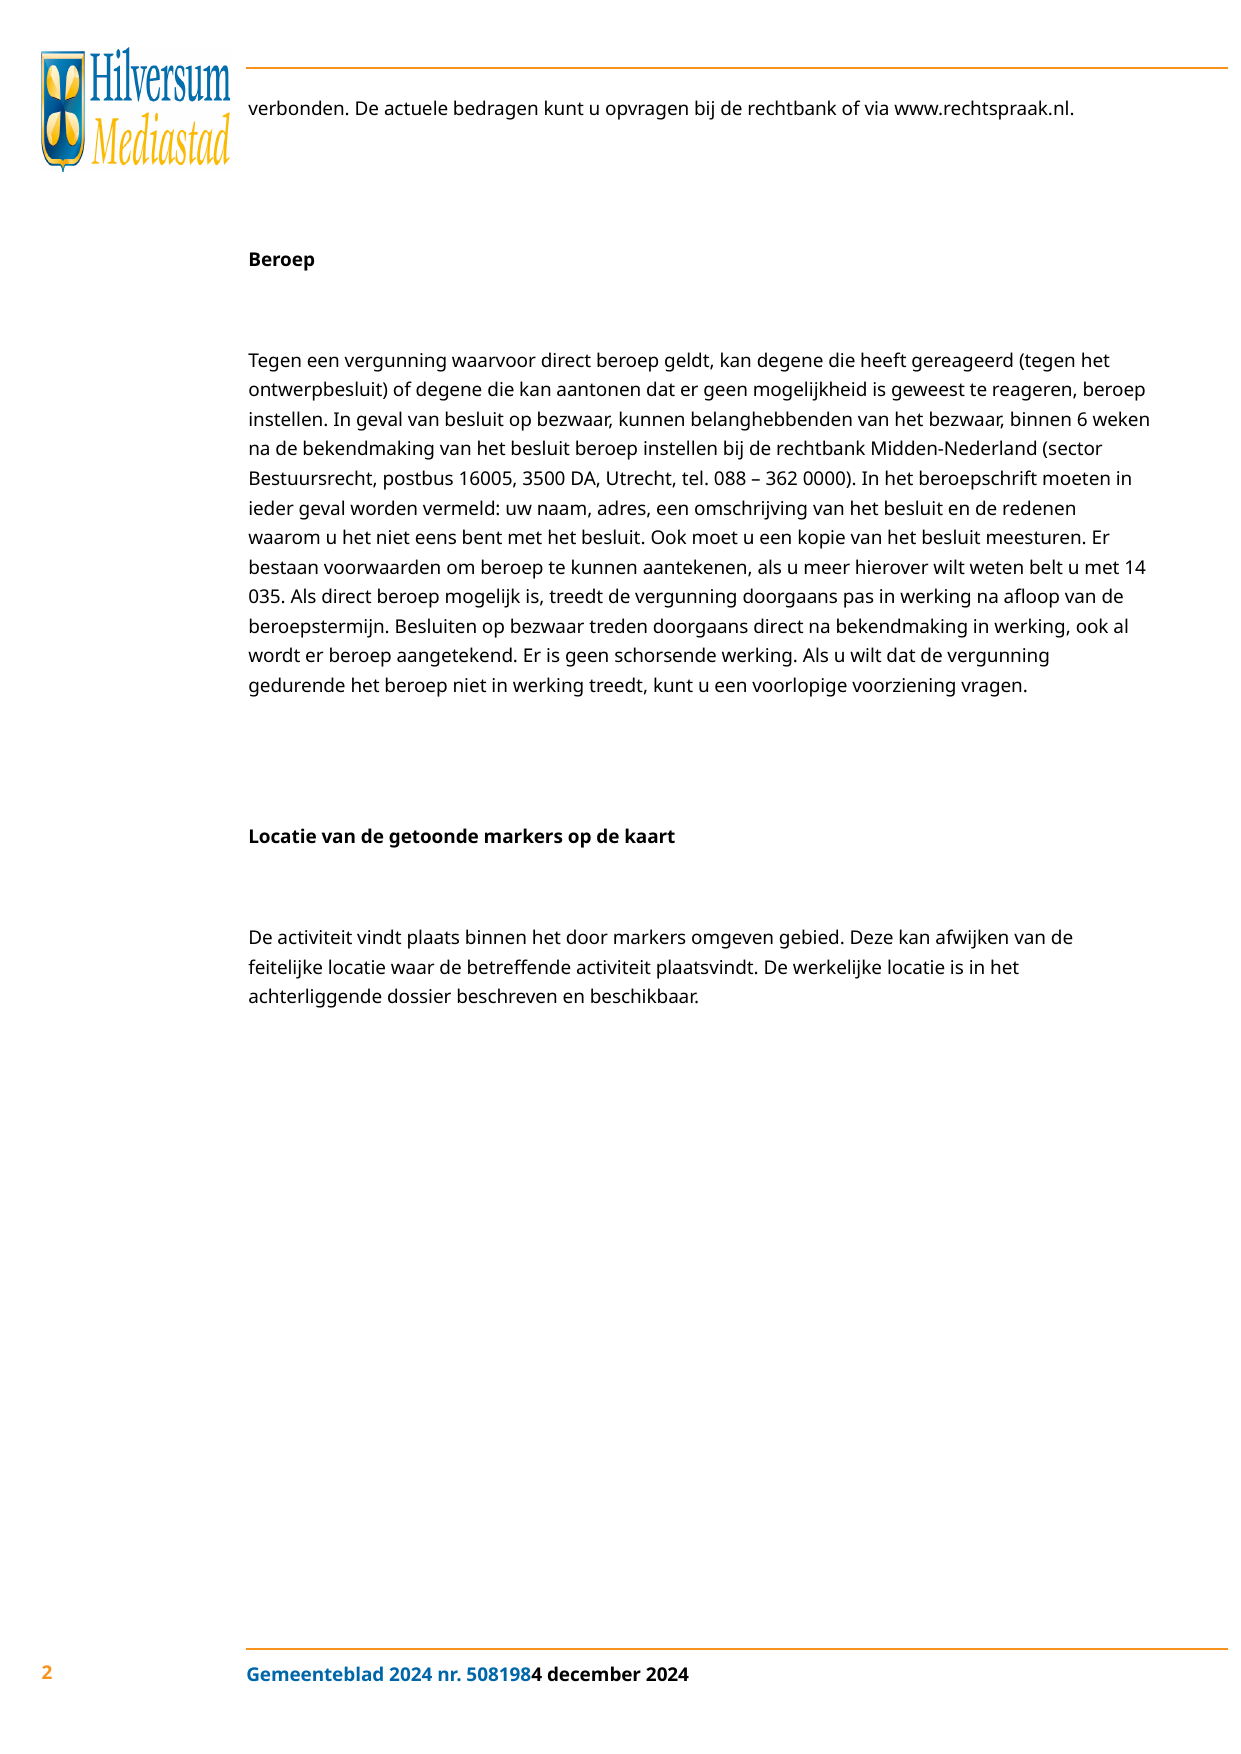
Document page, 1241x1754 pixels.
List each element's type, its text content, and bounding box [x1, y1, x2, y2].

text Beroep [248, 246, 1152, 272]
text Tegen een vergunning waarvoor direct beroep geldt, kan degene die heeft gereageerd (tegen het ontwerpbesluit) of degene die kan aantonen dat er geen mogelijkheid is geweest te reageren, beroep instellen. In geval van besluit op bezwaar, kunnen belanghebbenden van het bezwaar, binnen 6 weken na de bekendmaking van het besluit beroep instellen bij de rechtbank Midden-Nederland (sector Bestuursrecht, postbus 16005, 3500 DA, Utrecht, tel. 088 – 362 0000). In het beroepschrift moeten in ieder geval worden vermeld: uw naam, adres, een omschrijving van het besluit en de redenen waarom u het niet eens bent met het besluit. Ook moet u een kopie van het besluit meesturen. Er bestaan voorwaarden om beroep te kunnen aantekenen, als u meer hierover wilt weten belt u met 14 035. Als direct beroep mogelijk is, treedt de vergunning doorgaans pas in werking na afloop van de beroepstermijn. Besluiten op bezwaar treden doorgaans direct na bekendmaking in werking, ook al wordt er beroep aangetekend. Er is geen schorsende werking. Als u wilt dat de vergunning gedurende het beroep niet in werking treedt, kunt u een voorlopige voorziening vragen. [248, 347, 1152, 698]
text Locatie van de getoonde markers op de kaart [248, 823, 1152, 849]
text verbonden. De actuele bedragen kunt u opvragen bij de rechtbank of via www.rechtspraak.nl. [248, 95, 1152, 121]
text De activiteit vindt plaats binnen het door markers omgeven gebied. Deze kan afwijken van de feitelijke locatie waar de betreffende activiteit plaatsvindt. De werkelijke locatie is in het achterliggende dossier beschreven en beschikbaar. [248, 924, 1152, 1009]
picture [41, 47, 231, 172]
